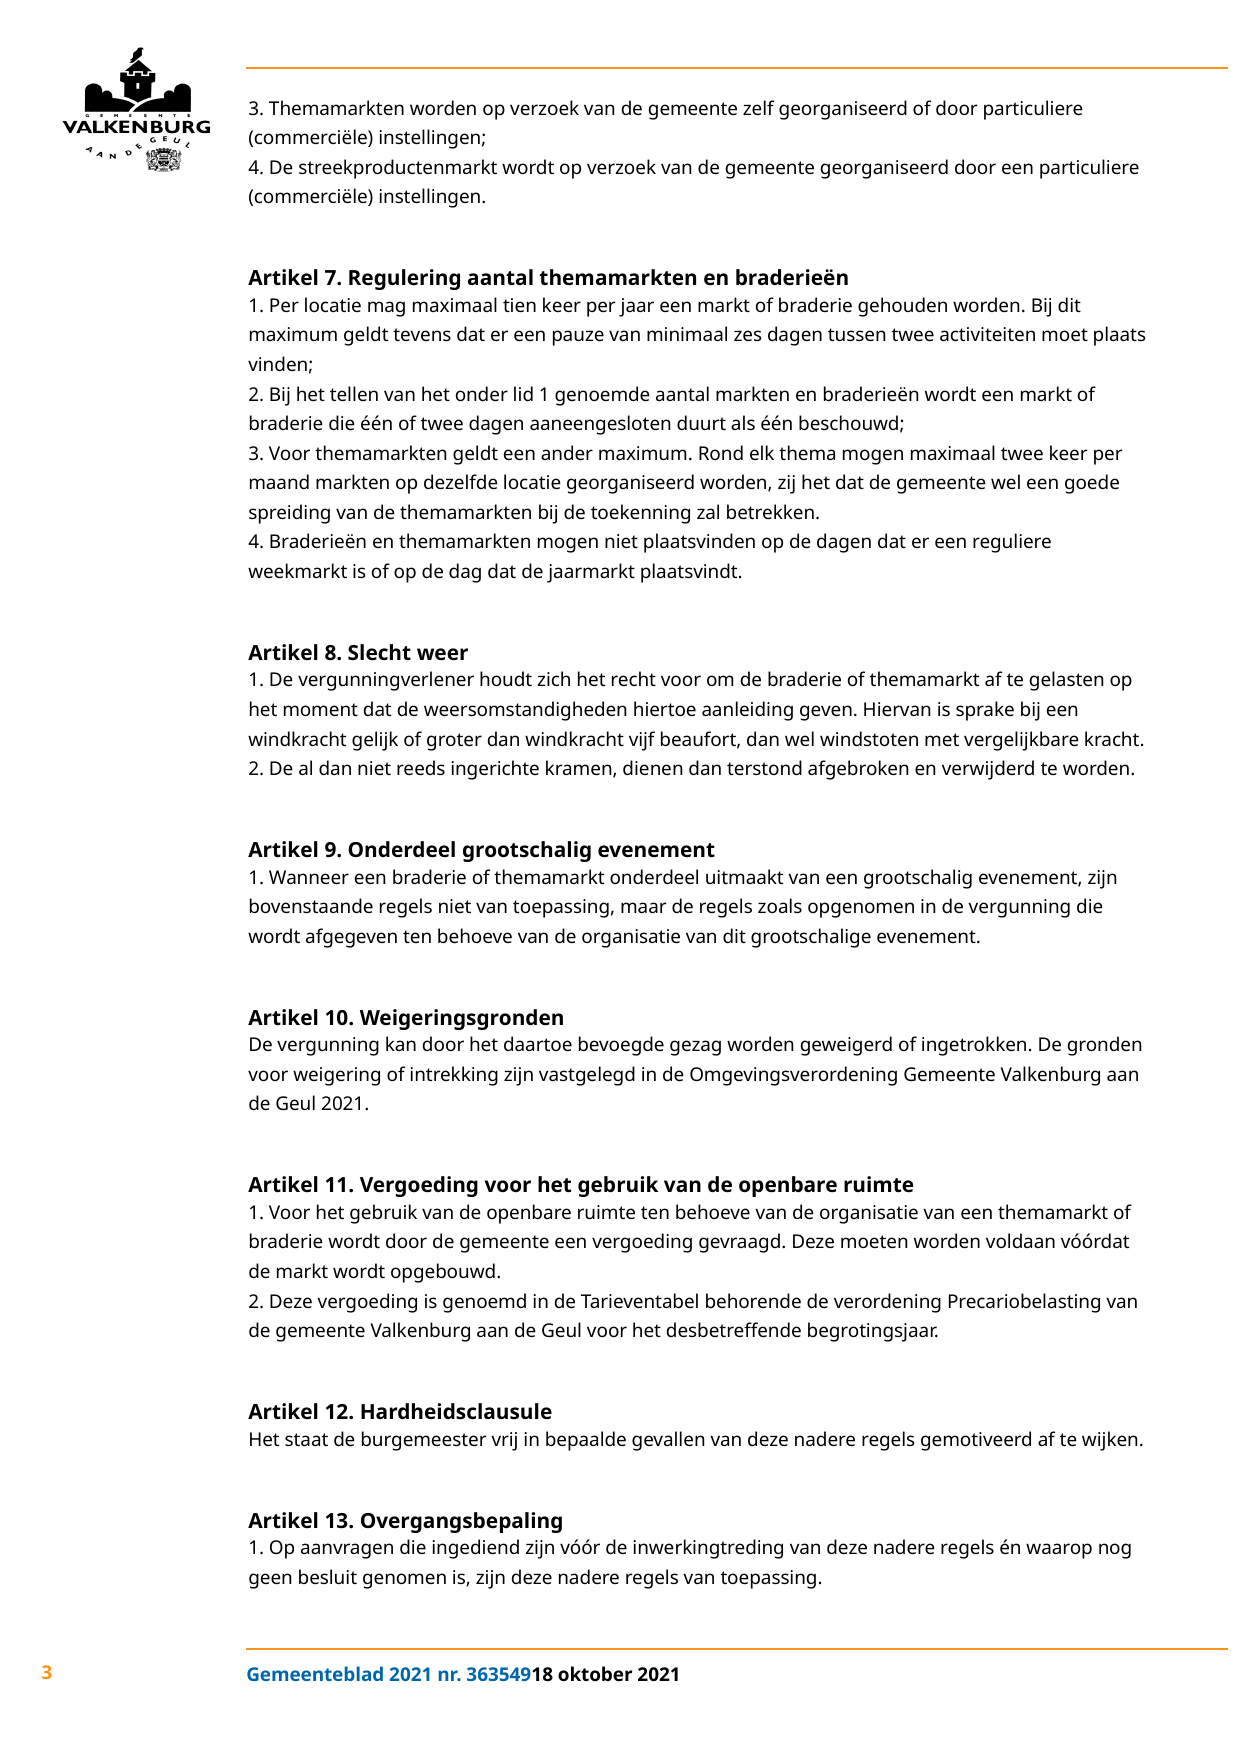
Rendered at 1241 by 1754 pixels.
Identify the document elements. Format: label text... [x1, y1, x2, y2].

picture [41, 47, 231, 172]
text 1. De vergunningverlener houdt zich het recht voor om de braderie of themamarkt af te gelasten op het moment dat de weersomstandigheden hiertoe aanleiding geven. Hiervan is sprake bij een windkracht gelijk of groter dan windkracht vijf beaufort, dan wel windstoten met vergelijkbare kracht. [248, 667, 1152, 752]
text 3. Voor themamarkten geldt een ander maximum. Rond elk thema mogen maximaal twee keer per maand markten op dezelfde locatie georganiseerd worden, zij het dat de gemeente wel een goede spreiding van de themamarkten bij de toekenning zal betrekken. [248, 440, 1152, 525]
text Artikel 12. Hardheidsclausule [248, 1397, 1152, 1426]
text Artikel 7. Regulering aantal themamarkten en braderieën [248, 263, 1152, 292]
text 2. Bij het tellen van het onder lid 1 genoemde aantal markten en braderieën wordt een markt of braderie die één of twee dagen aaneengesloten duurt als één beschouwd; [248, 381, 1152, 436]
text 2. Deze vergoeding is genoemd in de Tarieventabel behorende de verordening Precariobelasting van de gemeente Valkenburg aan de Geul voor het desbetreffende begrotingsjaar. [248, 1288, 1152, 1343]
text 2. De al dan niet reeds ingerichte kramen, dienen dan terstond afgebroken en verwijderd te worden. [248, 755, 1152, 781]
text 3. Themamarkten worden op verzoek van de gemeente zelf georganiseerd of door particuliere (commerciële) instellingen; [248, 95, 1152, 150]
text 1. Voor het gebruik van de openbare ruimte ten behoeve van de organisatie van een themamarkt of braderie wordt door de gemeente een vergoeding gevraagd. Deze moeten worden voldaan vóórdat de markt wordt opgebouwd. [248, 1199, 1152, 1284]
text 4. Braderieën en themamarkten mogen niet plaatsvinden op de dagen dat er een reguliere weekmarkt is of op de dag dat de jaarmarkt plaatsvindt. [248, 529, 1152, 584]
text De vergunning kan door het daartoe bevoegde gezag worden geweigerd of ingetrokken. De gronden voor weigering of intrekking zijn vastgelegd in de Omgevingsverordening Gemeente Valkenburg aan de Geul 2021. [248, 1031, 1152, 1116]
text Artikel 10. Weigeringsgronden [248, 1003, 1152, 1031]
text 4. De streekproductenmarkt wordt op verzoek van de gemeente georganiseerd door een particuliere (commerciële) instellingen. [248, 154, 1152, 209]
text Artikel 13. Overgangsbepaling [248, 1506, 1152, 1534]
text Artikel 8. Slecht weer [248, 638, 1152, 667]
text Artikel 9. Onderdeel grootschalig evenement [248, 835, 1152, 864]
text Het staat de burgemeester vrij in bepaalde gevallen van deze nadere regels gemotiveerd af te wijken. [248, 1426, 1152, 1452]
text Artikel 11. Vergoeding voor het gebruik van de openbare ruimte [248, 1171, 1152, 1199]
text 1. Op aanvragen die ingediend zijn vóór de inwerkingtreding van deze nadere regels én waarop nog geen besluit genomen is, zijn deze nadere regels van toepassing. [248, 1534, 1152, 1589]
text 1. Per locatie mag maximaal tien keer per jaar een markt of braderie gehouden worden. Bij dit maximum geldt tevens dat er een pauze van minimaal zes dagen tussen twee activiteiten moet plaats vinden; [248, 292, 1152, 377]
text 1. Wanneer een braderie of themamarkt onderdeel uitmaakt van een grootschalig evenement, zijn bovenstaande regels niet van toepassing, maar de regels zoals opgenomen in de vergunning die wordt afgegeven ten behoeve van de organisatie van dit grootschalige evenement. [248, 864, 1152, 949]
